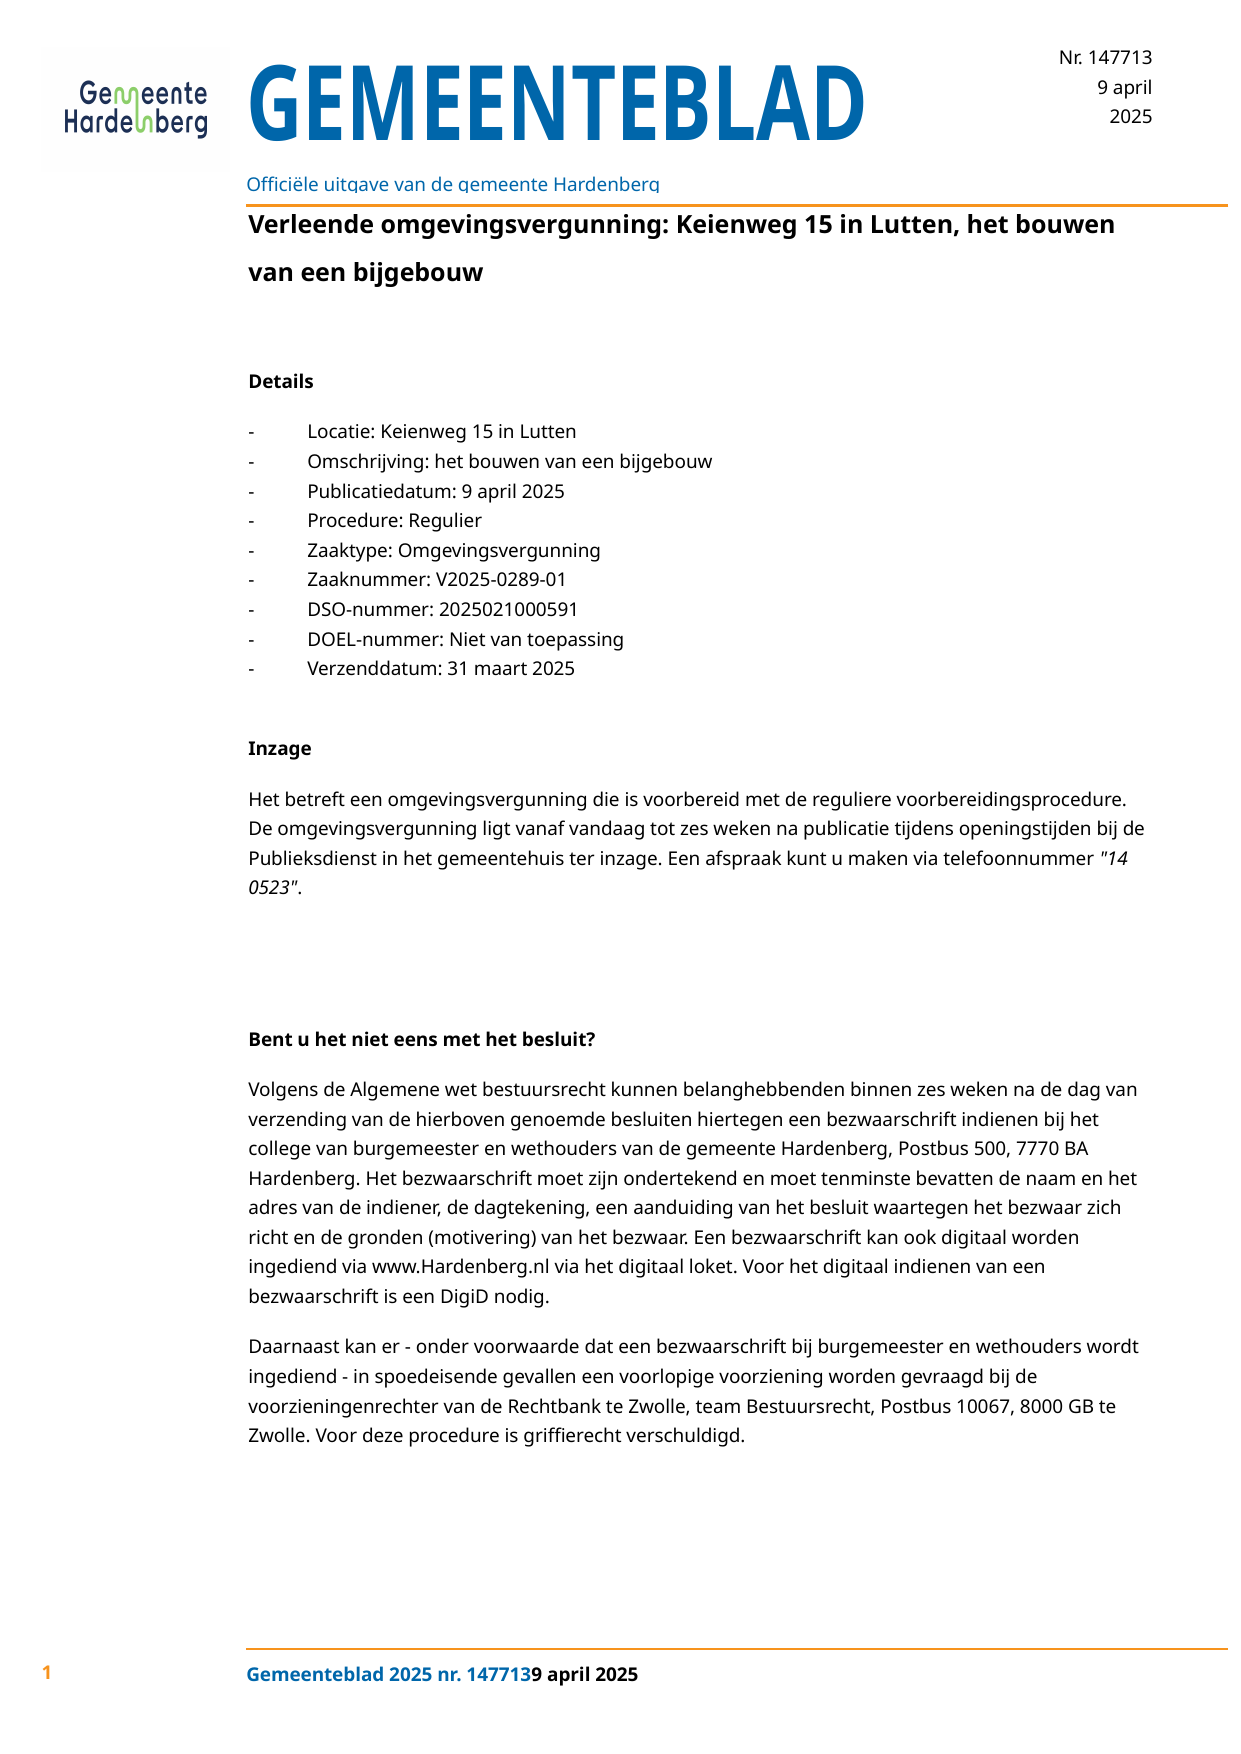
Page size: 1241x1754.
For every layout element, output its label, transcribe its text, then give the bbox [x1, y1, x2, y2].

text Daarnaast kan er - onder voorwaarde dat een bezwaarschrift bij burgemeester en wethouders wordt ingediend - in spoedeisende gevallen een voorlopige voorziening worden gevraagd bij de voorzieningenrechter van de Rechtbank te Zwolle, team Bestuursrecht, Postbus 10067, 8000 GB te Zwolle. Voor deze procedure is griffierecht verschuldigd. [248, 1334, 1152, 1448]
text Inzage [248, 735, 1152, 761]
text Het betreft een omgevingsvergunning die is voorbereid met de reguliere voorbereidingsprocedure. De omgevingsvergunning ligt vanaf vandaag tot zes weken na publicatie tijdens openingstijden bij de Publieksdienst in het gemeentehuis ter inzage. Een afspraak kunt u maken via telefoonnummer "14 0523". [248, 786, 1152, 900]
text Bent u het niet eens met het besluit? [248, 1026, 1152, 1052]
list Zaaktype: Omgevingsvergunning [248, 537, 1152, 563]
list Omschrijving: het bouwen van een bijgebouw [248, 448, 1152, 474]
list Publicatiedatum: 9 april 2025 [248, 478, 1152, 504]
list Verzenddatum: 31 maart 2025 [248, 655, 1152, 681]
list DOEL-nummer: Niet van toepassing [248, 626, 1152, 652]
list Locatie: Keienweg 15 in Lutten [248, 419, 1152, 444]
text Verleende omgevingsvergunning: Keienweg 15 in Lutten, het bouwen van een bijgebouw [248, 207, 1152, 288]
list Procedure: Regulier [248, 507, 1152, 533]
picture [41, 47, 231, 172]
text Details [248, 368, 1152, 394]
list Zaaknummer: V2025-0289-01 [248, 567, 1152, 592]
list DSO-nummer: 2025021000591 [248, 596, 1152, 622]
text Volgens de Algemene wet bestuursrecht kunnen belanghebbenden binnen zes weken na de dag van verzending van de hierboven genoemde besluiten hiertegen een bezwaarschrift indienen bij het college van burgemeester en wethouders van de gemeente Hardenberg, Postbus 500, 7770 BA Hardenberg. Het bezwaarschrift moet zijn ondertekend en moet tenminste bevatten de naam en het adres van de indiener, de dagtekening, een aanduiding van het besluit waartegen het bezwaar zich richt en de gronden (motivering) van het bezwaar. Een bezwaarschrift kan ook digitaal worden ingediend via www.Hardenberg.nl via het digitaal loket. Voor het digitaal indienen van een bezwaarschrift is een DigiD nodig. [248, 1076, 1152, 1309]
